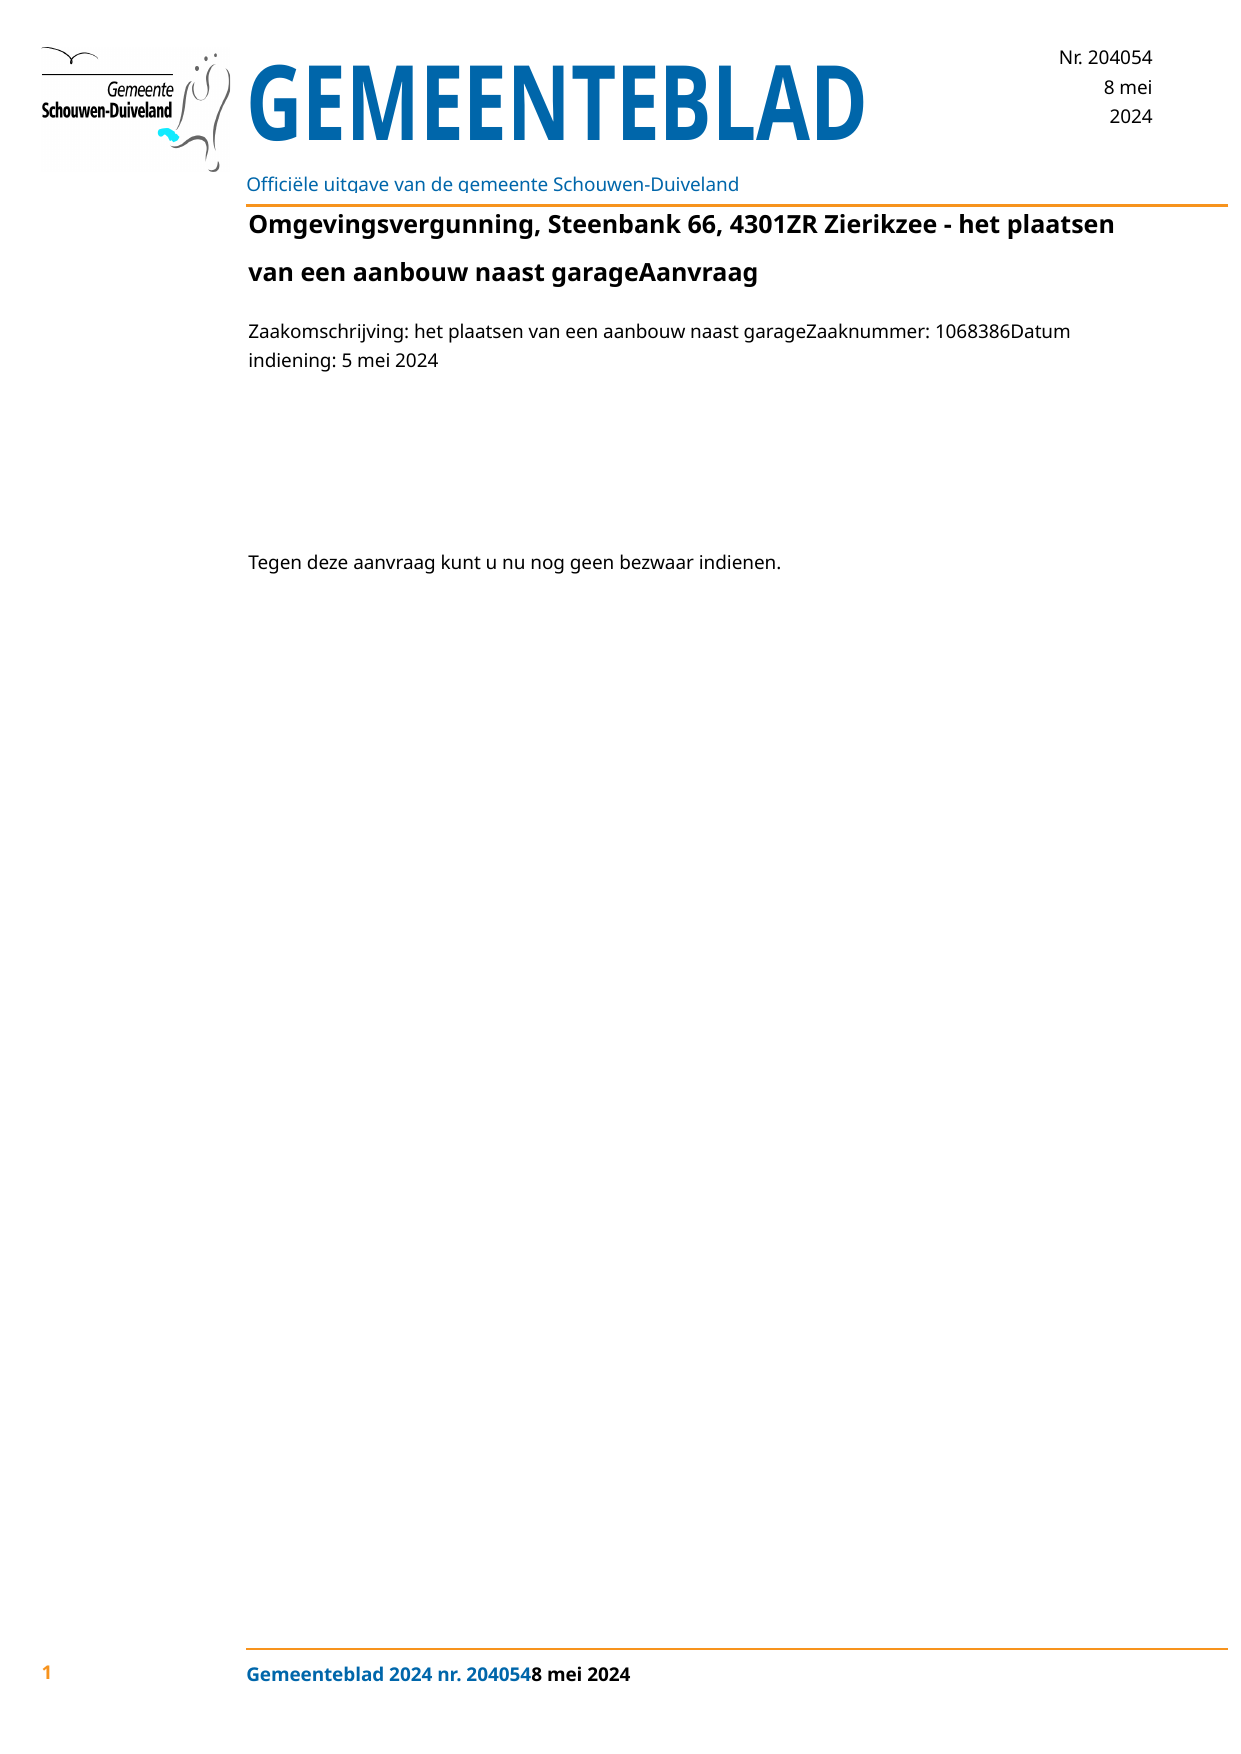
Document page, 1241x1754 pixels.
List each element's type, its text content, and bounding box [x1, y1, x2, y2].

text Omgevingsvergunning, Steenbank 66, 4301ZR Zierikzee - het plaatsen van een aanbouw naast garageAanvraag [248, 207, 1152, 288]
picture [41, 47, 231, 172]
text Tegen deze aanvraag kunt u nu nog geen bezwaar indienen. [248, 549, 1152, 575]
text Zaakomschrijving: het plaatsen van een aanbouw naast garageZaaknummer: 1068386Datum indiening: 5 mei 2024 [248, 318, 1152, 373]
